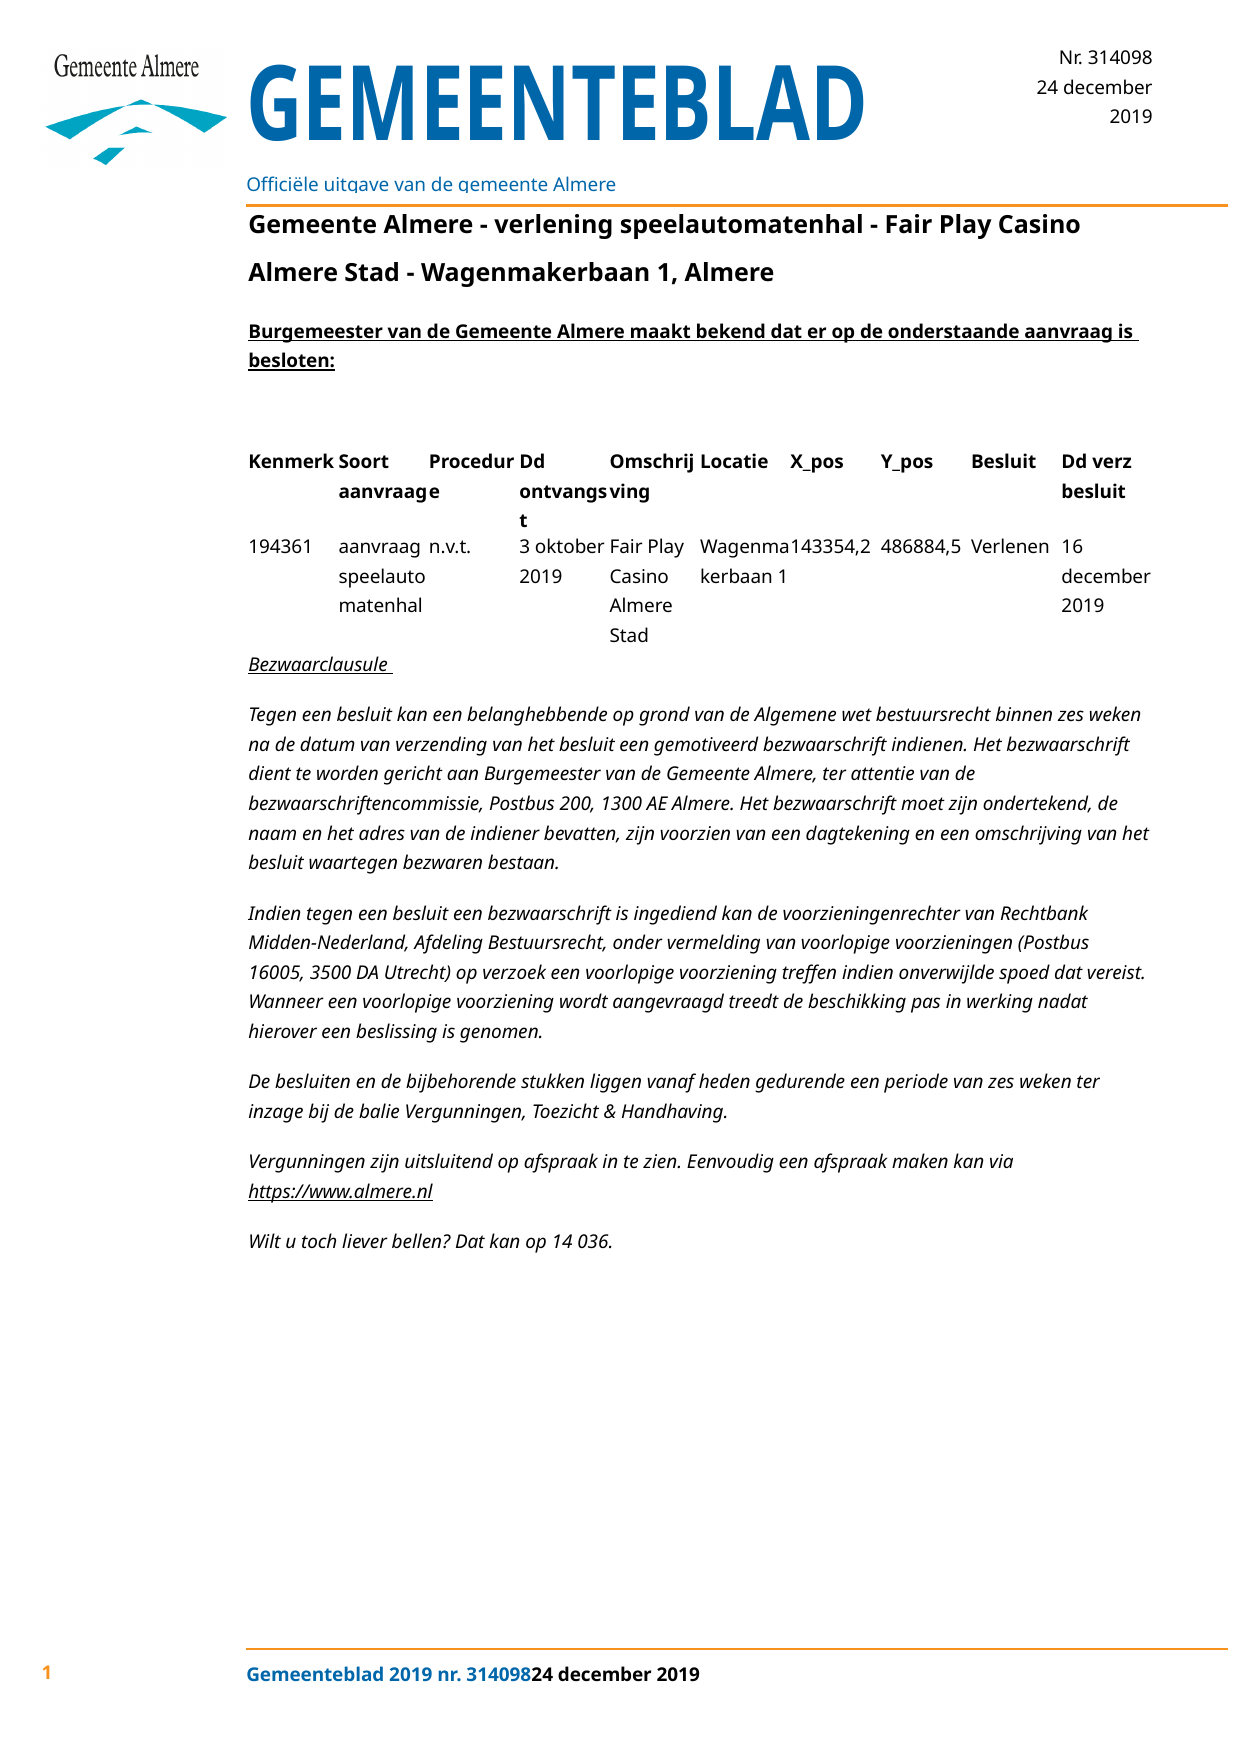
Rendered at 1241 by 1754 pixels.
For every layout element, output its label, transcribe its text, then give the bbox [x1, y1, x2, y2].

picture [41, 47, 231, 172]
table_cell n.v.t. [429, 533, 519, 648]
table_cell 143354,2 [790, 533, 881, 648]
table_header Dd verz besluit [1061, 449, 1152, 533]
table_header Kenmerk [248, 449, 338, 533]
table_header X_pos [790, 449, 881, 533]
table_header Dd ontvangst [519, 449, 609, 533]
table_cell Verlenen [971, 533, 1061, 648]
table_header Procedure [429, 449, 519, 533]
table_header Locatie [700, 449, 790, 533]
table_cell 486884,5 [881, 533, 971, 648]
text Burgemeester van de Gemeente Almere maakt bekend dat er op de onderstaande aanvraag is besloten: [248, 318, 1152, 373]
table_cell 16 december 2019 [1061, 533, 1152, 648]
text Bezwaarclausule [248, 651, 1152, 677]
table_cell Wagenmakerbaan 1 [700, 533, 790, 648]
table_header Besluit [971, 449, 1061, 533]
text Vergunningen zijn uitsluitend op afspraak in te zien. Eenvoudig een afspraak maken kan via https://www.almere.nl [248, 1148, 1152, 1204]
text Gemeente Almere - verlening speelautomatenhal - Fair Play Casino Almere Stad - Wagenmakerbaan 1, Almere [248, 207, 1152, 288]
table_header Omschrijving [609, 449, 700, 533]
table_header Soort aanvraag [338, 449, 429, 533]
text De besluiten en de bijbehorende stukken liggen vanaf heden gedurende een periode van zes weken ter inzage bij de balie Vergunningen, Toezicht & Handhaving. [248, 1068, 1152, 1124]
table_header Y_pos [881, 449, 971, 533]
table_cell Fair Play Casino Almere Stad [609, 533, 700, 648]
text Indien tegen een besluit een bezwaarschrift is ingediend kan de voorzieningenrechter van Rechtbank Midden-Nederland, Afdeling Bestuursrecht, onder vermelding van voorlopige voorzieningen (Postbus 16005, 3500 DA Utrecht) op verzoek een voorlopige voorziening treffen indien onverwijlde spoed dat vereist. Wanneer een voorlopige voorziening wordt aangevraagd treedt de beschikking pas in werking nadat hierover een beslissing is genomen. [248, 900, 1152, 1044]
text Tegen een besluit kan een belanghebbende op grond van de Algemene wet bestuursrecht binnen zes weken na de datum van verzending van het besluit een gemotiveerd bezwaarschrift indienen. Het bezwaarschrift dient te worden gericht aan Burgemeester van de Gemeente Almere, ter attentie van de bezwaarschriftencommissie, Postbus 200, 1300 AE Almere. Het bezwaarschrift moet zijn ondertekend, de naam en het adres van de indiener bevatten, zijn voorzien van een dagtekening en een omschrijving van het besluit waartegen bezwaren bestaan. [248, 701, 1152, 875]
table_cell 194361 [248, 533, 338, 648]
text Wilt u toch liever bellen? Dat kan op 14 036. [248, 1228, 1152, 1254]
table_cell aanvraag speelautomatenhal [338, 533, 429, 648]
table_cell 3 oktober 2019 [519, 533, 609, 648]
